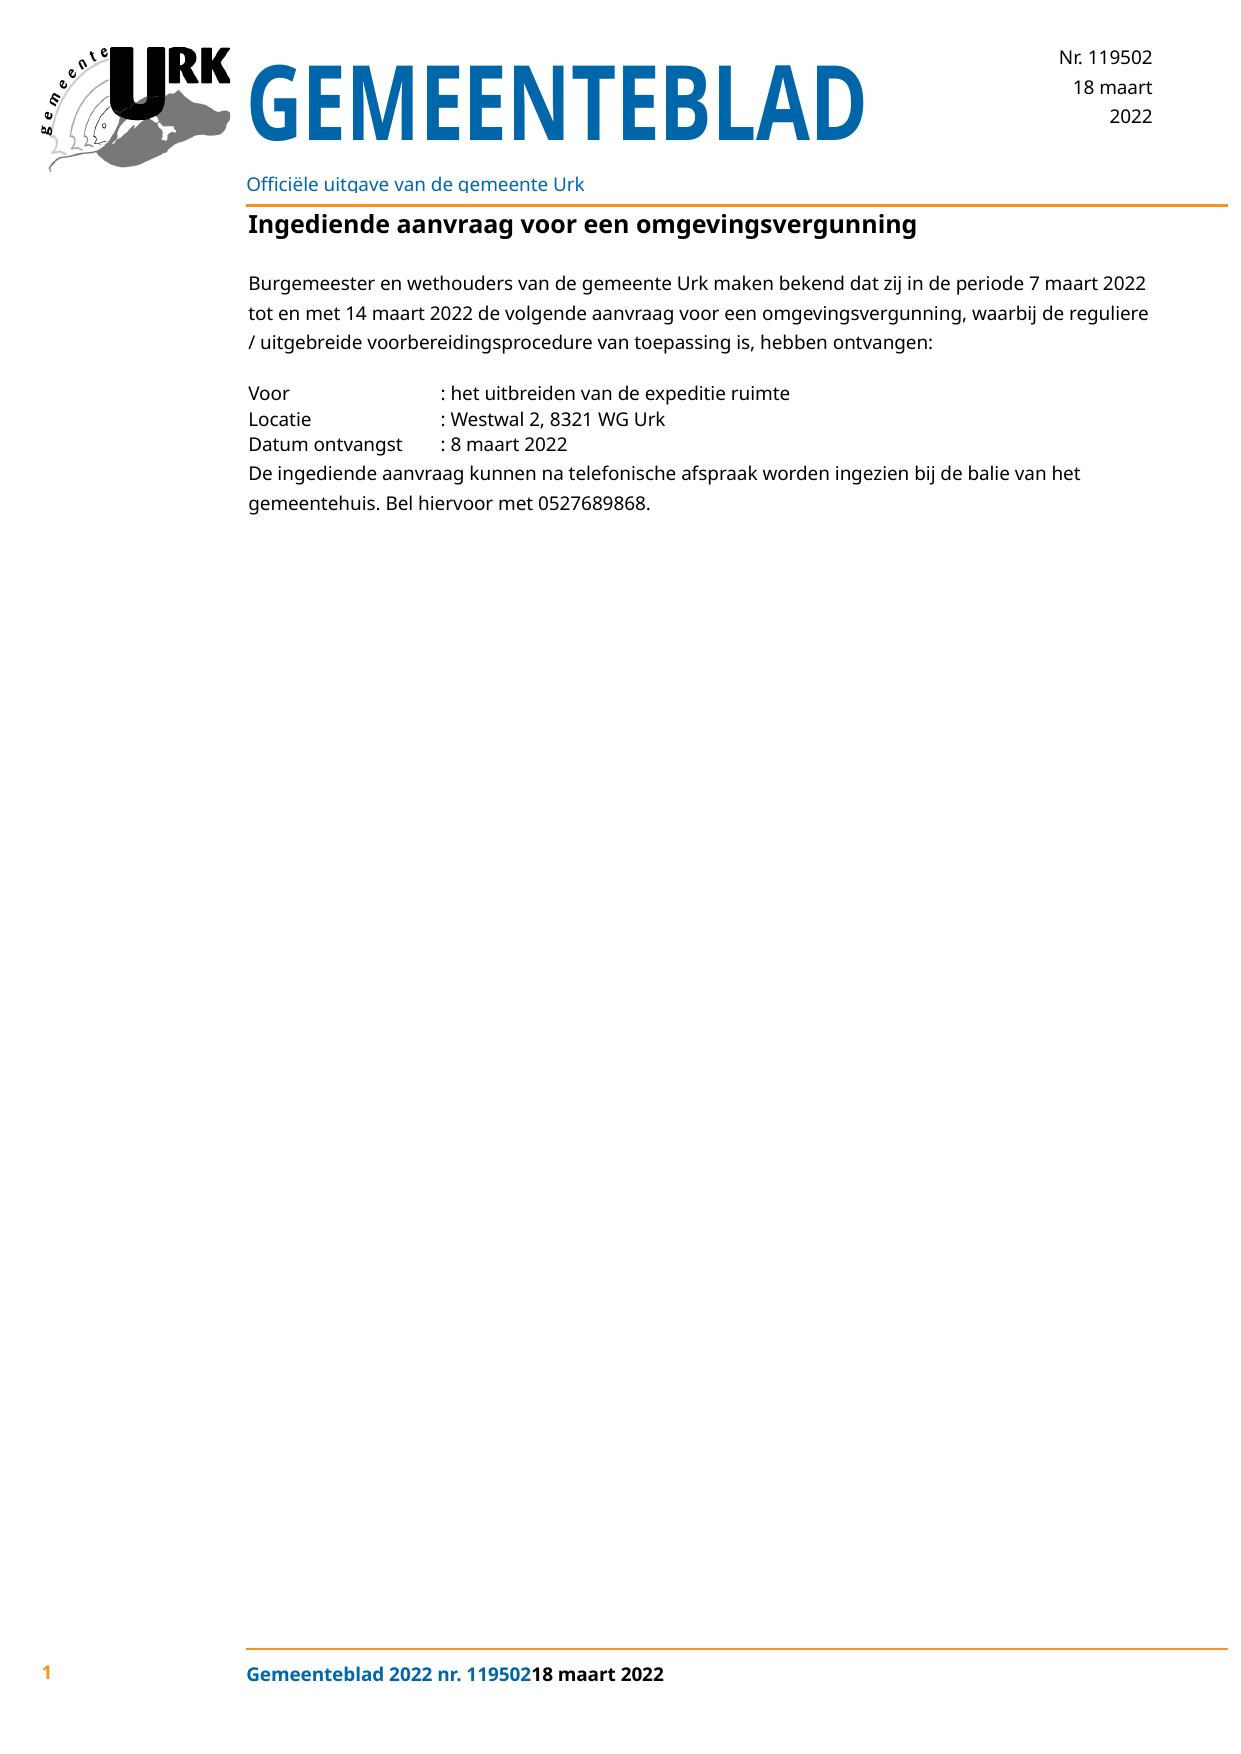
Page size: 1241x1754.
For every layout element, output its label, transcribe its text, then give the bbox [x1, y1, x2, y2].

text Burgemeester en wethouders van de gemeente Urk maken bekend dat zij in de periode 7 maart 2022 tot en met 14 maart 2022 de volgende aanvraag voor een omgevingsvergunning, waarbij de reguliere / uitgebreide voorbereidingsprocedure van toepassing is, hebben ontvangen: [248, 270, 1152, 355]
table_cell : Westwal 2, 8321 WG Urk [440, 406, 1152, 431]
table_cell Locatie [248, 406, 440, 431]
table_cell : 8 maart 2022 [440, 431, 1152, 457]
table_cell Datum ontvangst [248, 431, 440, 457]
text De ingediende aanvraag kunnen na telefonische afspraak worden ingezien bij de balie van het gemeentehuis. Bel hiervoor met 0527689868. [248, 460, 1152, 516]
table_header : het uitbreiden van de expeditie ruimte [440, 380, 1152, 406]
text Ingediende aanvraag voor een omgevingsvergunning [248, 207, 1152, 241]
table_header Voor [248, 380, 440, 406]
picture [41, 47, 231, 172]
